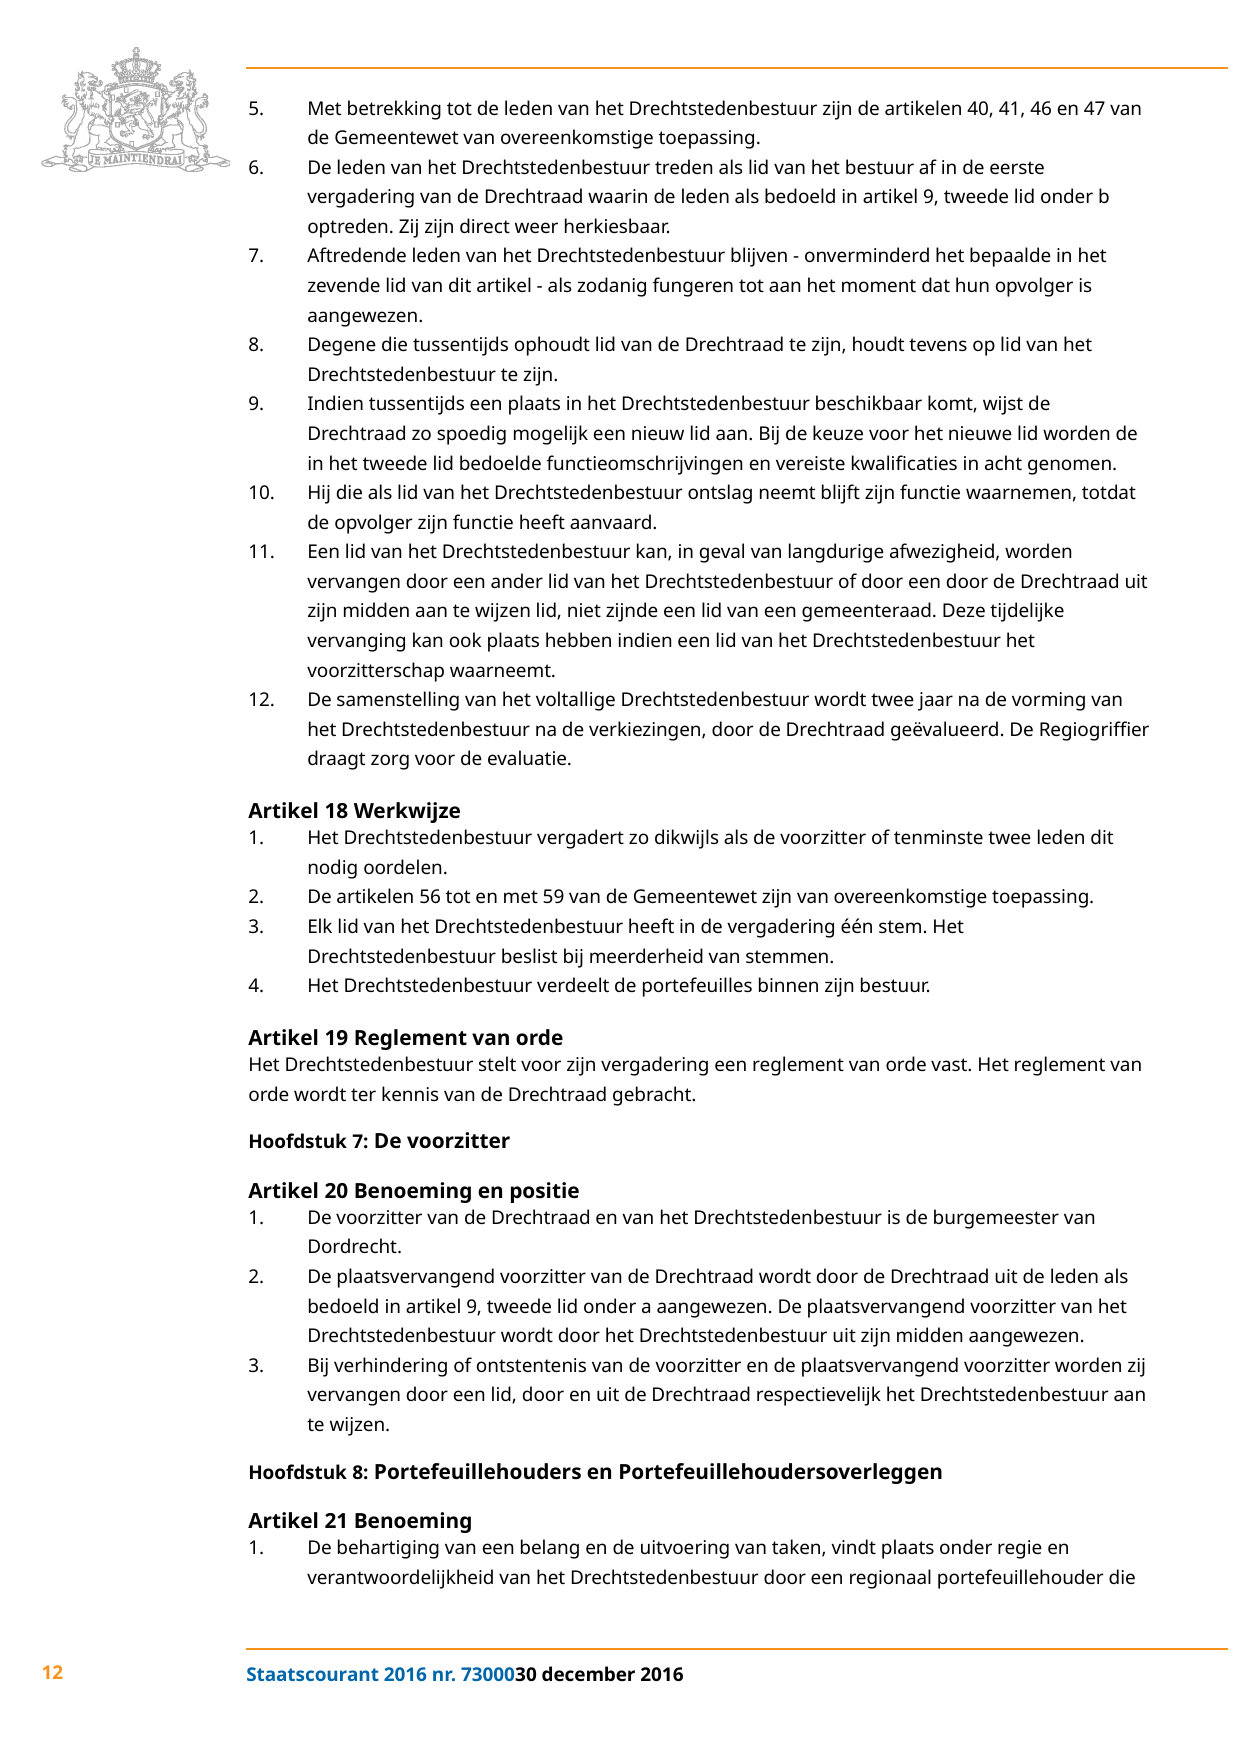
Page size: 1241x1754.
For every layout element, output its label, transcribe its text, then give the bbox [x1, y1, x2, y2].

list Aftredende leden van het Drechtstedenbestuur blijven - onverminderd het bepaalde in het zevende lid van dit artikel - als zodanig fungeren tot aan het moment dat hun opvolger is aangewezen. [248, 243, 1152, 328]
list Het Drechtstedenbestuur vergadert zo dikwijls als de voorzitter of tenminste twee leden dit nodig oordelen. [248, 824, 1152, 880]
list De artikelen 56 tot en met 59 van de Gemeentewet zijn van overeenkomstige toepassing. [248, 884, 1152, 909]
text Artikel 20 Benoeming en positie [248, 1176, 1152, 1204]
text Artikel 18 Werkwijze [248, 796, 1152, 824]
list Indien tussentijds een plaats in het Drechtstedenbestuur beschikbaar komt, wijst de Drechtraad zo spoedig mogelijk een nieuw lid aan. Bij de keuze voor het nieuwe lid worden de in het tweede lid bedoelde functieomschrijvingen en vereiste kwalificaties in acht genomen. [248, 391, 1152, 476]
list De plaatsvervangend voorzitter van de Drechtraad wordt door de Drechtraad uit de leden als bedoeld in artikel 9, tweede lid onder a aangewezen. De plaatsvervangend voorzitter van het Drechtstedenbestuur wordt door het Drechtstedenbestuur uit zijn midden aangewezen. [248, 1263, 1152, 1348]
list Hij die als lid van het Drechtstedenbestuur ontslag neemt blijft zijn functie waarnemen, totdat de opvolger zijn functie heeft aanvaard. [248, 479, 1152, 535]
list De behartiging van een belang en de uitvoering van taken, vindt plaats onder regie en verantwoordelijkheid van het Drechtstedenbestuur door een regionaal portefeuillehouder die [248, 1534, 1152, 1590]
text Hoofdstuk 7: De voorzitter [248, 1126, 1152, 1155]
text Het Drechtstedenbestuur stelt voor zijn vergadering een reglement van orde vast. Het reglement van orde wordt ter kennis van de Drechtraad gebracht. [248, 1051, 1152, 1107]
list De samenstelling van het voltallige Drechtstedenbestuur wordt twee jaar na de vorming van het Drechtstedenbestuur na de verkiezingen, door de Drechtraad geëvalueerd. De Regiogriffier draagt zorg voor de evaluatie. [248, 686, 1152, 771]
list Een lid van het Drechtstedenbestuur kan, in geval van langdurige afwezigheid, worden vervangen door een ander lid van het Drechtstedenbestuur of door een door de Drechtraad uit zijn midden aan te wijzen lid, niet zijnde een lid van een gemeenteraad. Deze tijdelijke vervanging kan ook plaats hebben indien een lid van het Drechtstedenbestuur het voorzitterschap waarneemt. [248, 538, 1152, 683]
text Hoofdstuk 8: Portefeuillehouders en Portefeuillehoudersoverleggen [248, 1457, 1152, 1485]
list Bij verhindering of ontstentenis van de voorzitter en de plaatsvervangend voorzitter worden zij vervangen door een lid, door en uit de Drechtraad respectievelijk het Drechtstedenbestuur aan te wijzen. [248, 1352, 1152, 1437]
picture [41, 47, 231, 172]
text Artikel 21 Benoeming [248, 1506, 1152, 1534]
text Artikel 19 Reglement van orde [248, 1023, 1152, 1051]
list De voorzitter van de Drechtraad en van het Drechtstedenbestuur is de burgemeester van Dordrecht. [248, 1204, 1152, 1259]
list Degene die tussentijds ophoudt lid van de Drechtraad te zijn, houdt tevens op lid van het Drechtstedenbestuur te zijn. [248, 331, 1152, 387]
list De leden van het Drechtstedenbestuur treden als lid van het bestuur af in de eerste vergadering van de Drechtraad waarin de leden als bedoeld in artikel 9, tweede lid onder b optreden. Zij zijn direct weer herkiesbaar. [248, 154, 1152, 239]
list Met betrekking tot de leden van het Drechtstedenbestuur zijn de artikelen 40, 41, 46 en 47 van de Gemeentewet van overeenkomstige toepassing. [248, 95, 1152, 150]
list Elk lid van het Drechtstedenbestuur heeft in de vergadering één stem. Het Drechtstedenbestuur beslist bij meerderheid van stemmen. [248, 913, 1152, 968]
list Het Drechtstedenbestuur verdeelt de portefeuilles binnen zijn bestuur. [248, 972, 1152, 998]
